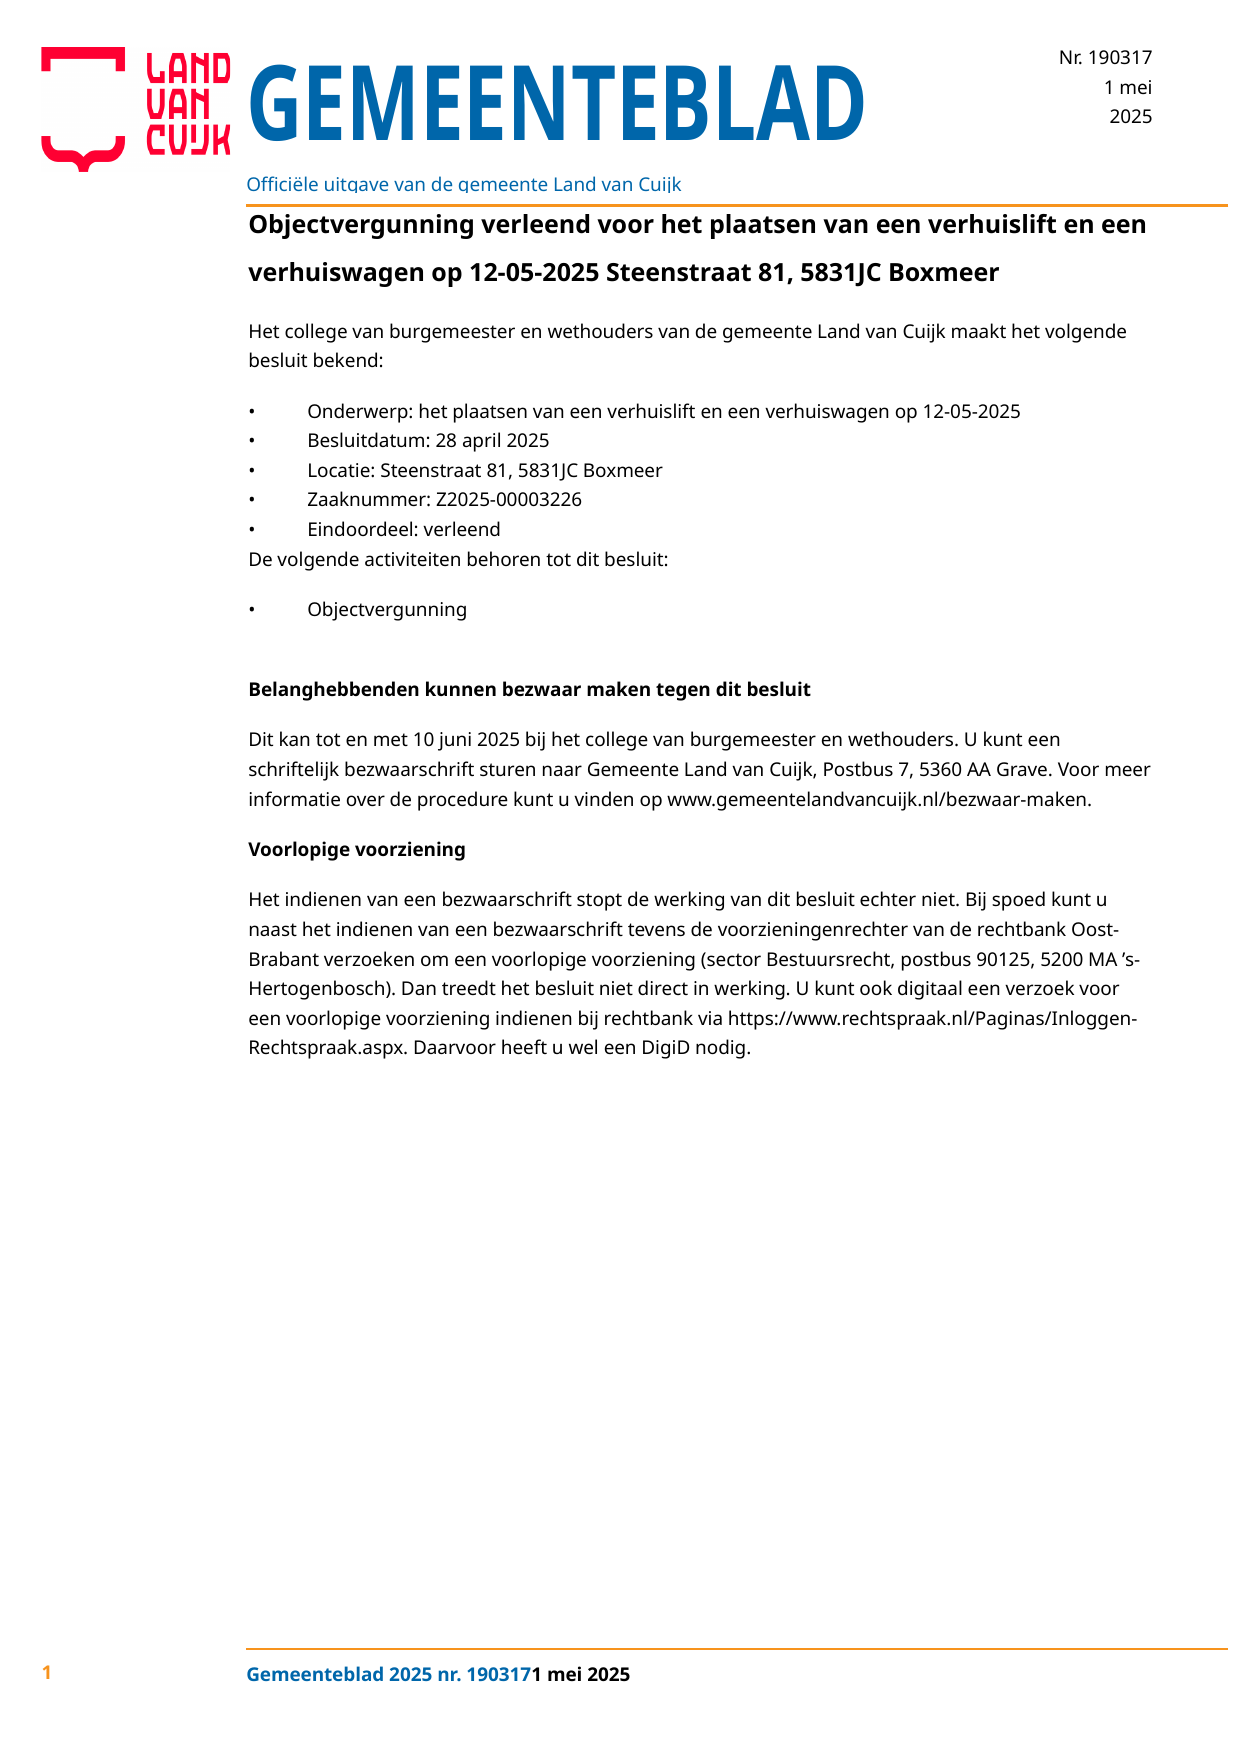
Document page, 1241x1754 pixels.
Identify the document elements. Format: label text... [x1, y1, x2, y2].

text De volgende activiteiten behoren tot dit besluit: [248, 546, 1152, 572]
text Voorlopige voorziening [248, 836, 1152, 862]
list Eindoordeel: verleend [248, 516, 1152, 542]
list Objectvergunning [248, 596, 1152, 622]
text Dit kan tot en met 10 juni 2025 bij het college van burgemeester en wethouders. U kunt een schriftelijk bezwaarschrift sturen naar Gemeente Land van Cuijk, Postbus 7, 5360 AA Grave. Voor meer informatie over de procedure kunt u vinden op www.gemeentelandvancuijk.nl/bezwaar-maken. [248, 727, 1152, 812]
text Het college van burgemeester en wethouders van de gemeente Land van Cuijk maakt het volgende besluit bekend: [248, 318, 1152, 373]
list Besluitdatum: 28 april 2025 [248, 427, 1152, 453]
text Het indienen van een bezwaarschrift stopt de werking van dit besluit echter niet. Bij spoed kunt u naast het indienen van een bezwaarschrift tevens de voorzieningenrechter van de rechtbank Oost-Brabant verzoeken om een voorlopige voorziening (sector Bestuursrecht, postbus 90125, 5200 MA ’s-Hertogenbosch). Dan treedt het besluit niet direct in werking. U kunt ook digitaal een verzoek voor een voorlopige voorziening indienen bij rechtbank via https://www.rechtspraak.nl/Paginas/Inloggen-Rechtspraak.aspx. Daarvoor heeft u wel een DigiD nodig. [248, 887, 1152, 1060]
text Objectvergunning verleend voor het plaatsen van een verhuislift en een verhuiswagen op 12-05-2025 Steenstraat 81, 5831JC Boxmeer [248, 207, 1152, 288]
text Belanghebbenden kunnen bezwaar maken tegen dit besluit [248, 676, 1152, 702]
list Zaaknummer: Z2025-00003226 [248, 487, 1152, 512]
picture [41, 47, 231, 172]
list Onderwerp: het plaatsen van een verhuislift en een verhuiswagen op 12-05-2025 [248, 398, 1152, 424]
list Locatie: Steenstraat 81, 5831JC Boxmeer [248, 457, 1152, 483]
